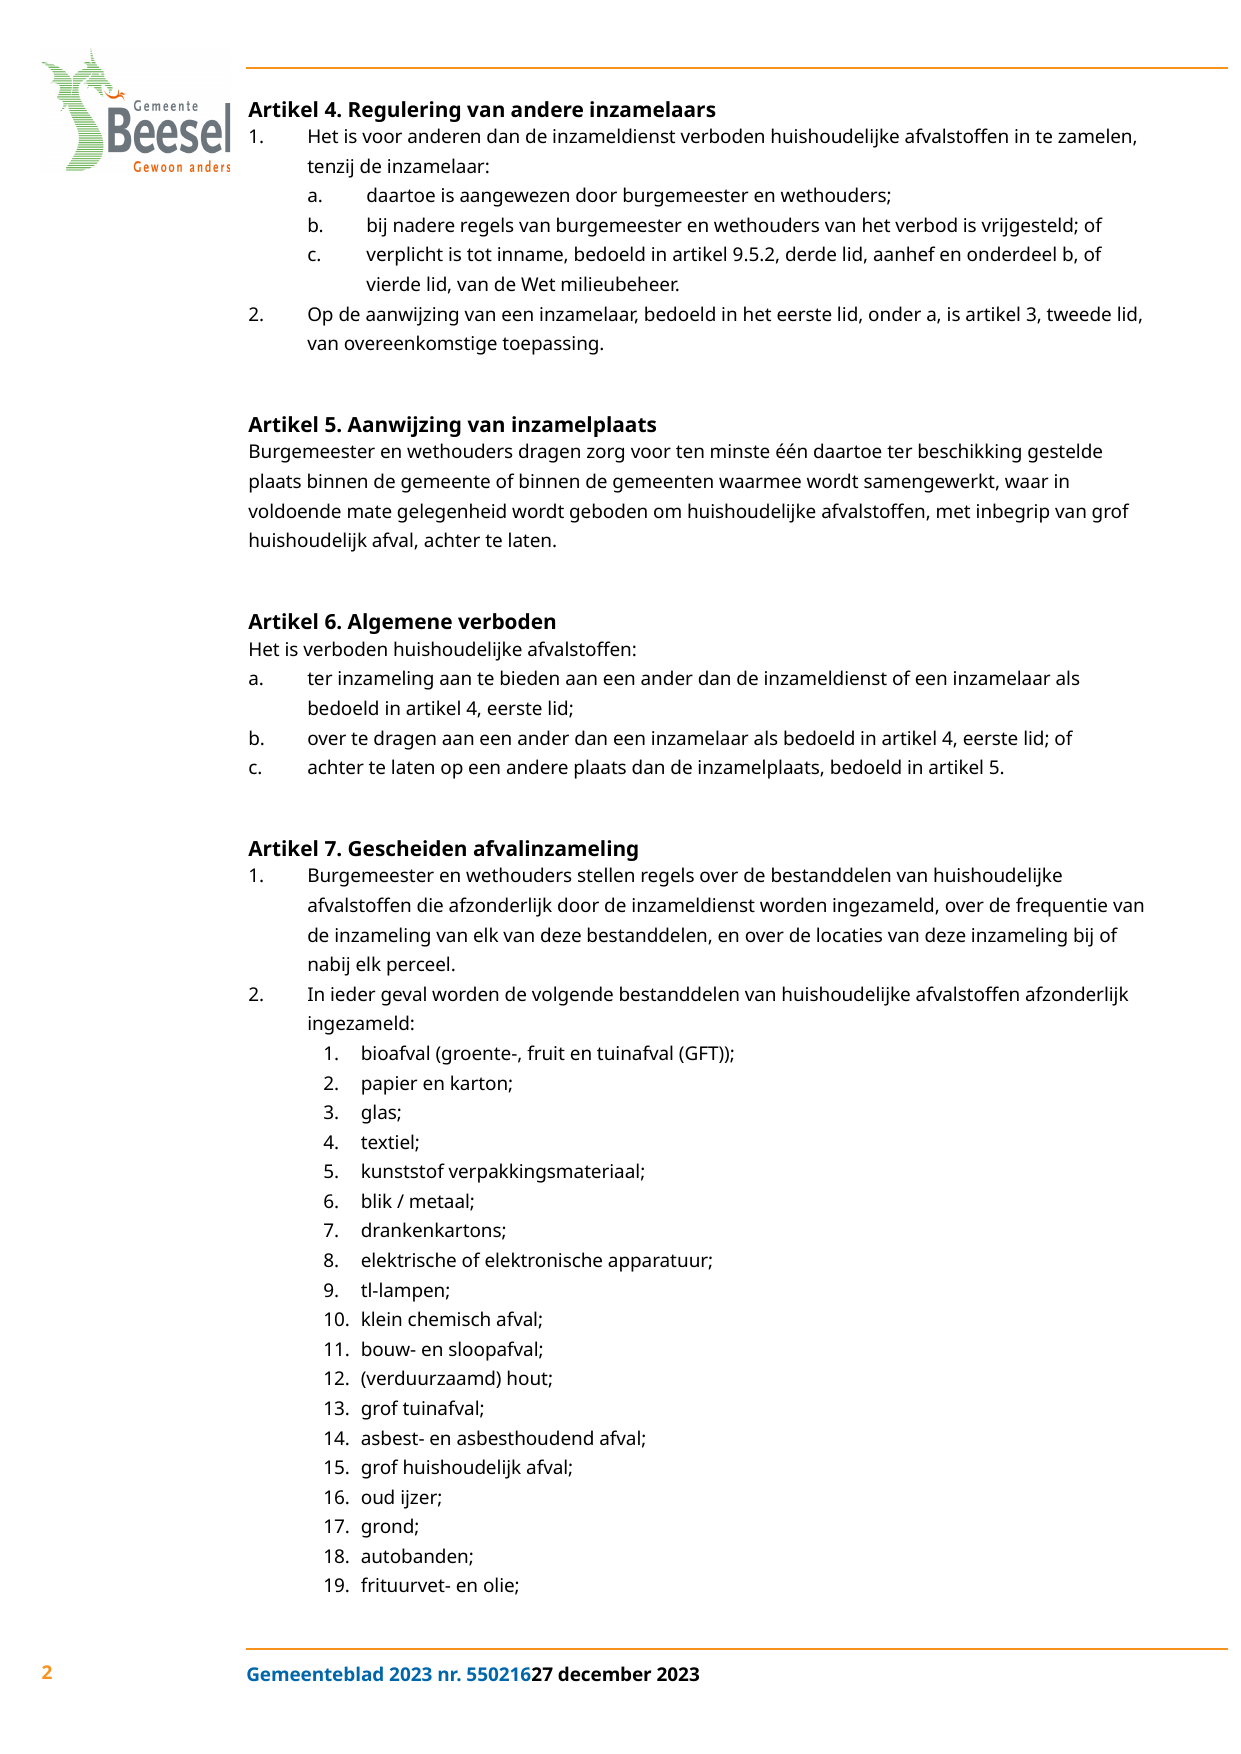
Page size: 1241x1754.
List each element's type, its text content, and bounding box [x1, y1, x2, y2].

list (verduurzaamd) hout; [323, 1366, 1152, 1391]
list ter inzameling aan te bieden aan een ander dan de inzameldienst of een inzamelaar als bedoeld in artikel 4, eerste lid; [248, 666, 1152, 721]
list glas; [323, 1099, 1152, 1125]
list elektrische of elektronische apparatuur; [323, 1247, 1152, 1273]
list frituurvet- en olie; [323, 1573, 1152, 1598]
list textiel; [323, 1129, 1152, 1155]
text Artikel 4. Regulering van andere inzamelaars [248, 95, 1152, 123]
list papier en karton; [323, 1070, 1152, 1096]
list grof tuinafval; [323, 1395, 1152, 1421]
text Burgemeester en wethouders dragen zorg voor ten minste één daartoe ter beschikking gestelde plaats binnen de gemeente of binnen de gemeenten waarmee wordt samengewerkt, waar in voldoende mate gelegenheid wordt geboden om huishoudelijke afvalstoffen, met inbegrip van grof huishoudelijk afval, achter te laten. [248, 439, 1152, 553]
list oud ijzer; [323, 1484, 1152, 1510]
list blik / metaal; [323, 1188, 1152, 1214]
list bouw- en sloopafval; [323, 1336, 1152, 1362]
list In ieder geval worden de volgende bestanddelen van huishoudelijke afvalstoffen afzonderlijk ingezameld: [248, 981, 1152, 1036]
picture [41, 47, 231, 172]
list verplicht is tot inname, bedoeld in artikel 9.5.2, derde lid, aanhef en onderdeel b, of vierde lid, van de Wet milieubeheer. [307, 242, 1152, 297]
text Artikel 6. Algemene verboden [248, 607, 1152, 636]
list asbest- en asbesthoudend afval; [323, 1425, 1152, 1451]
list Op de aanwijzing van een inzamelaar, bedoeld in het eerste lid, onder a, is artikel 3, tweede lid, van overeenkomstige toepassing. [248, 301, 1152, 356]
list Het is voor anderen dan de inzameldienst verboden huishoudelijke afvalstoffen in te zamelen, tenzij de inzamelaar: [248, 123, 1152, 178]
list drankenkartons; [323, 1218, 1152, 1243]
list over te dragen aan een ander dan een inzamelaar als bedoeld in artikel 4, eerste lid; of [248, 725, 1152, 750]
list achter te laten op een andere plaats dan de inzamelplaats, bedoeld in artikel 5. [248, 754, 1152, 780]
list kunststof verpakkingsmateriaal; [323, 1158, 1152, 1184]
list Burgemeester en wethouders stellen regels over de bestanddelen van huishoudelijke afvalstoffen die afzonderlijk door de inzameldienst worden ingezameld, over de frequentie van de inzameling van elk van deze bestanddelen, en over de locaties van deze inzameling bij of nabij elk perceel. [248, 863, 1152, 977]
list grof huishoudelijk afval; [323, 1454, 1152, 1480]
list grond; [323, 1513, 1152, 1539]
list bioafval (groente-, fruit en tuinafval (GFT)); [323, 1040, 1152, 1066]
list tl-lampen; [323, 1277, 1152, 1303]
list daartoe is aangewezen door burgemeester en wethouders; [307, 182, 1152, 208]
list bij nadere regels van burgemeester en wethouders van het verbod is vrijgesteld; of [307, 212, 1152, 238]
text Artikel 5. Aanwijzing van inzamelplaats [248, 410, 1152, 439]
text Artikel 7. Gescheiden afvalinzameling [248, 834, 1152, 863]
text Het is verboden huishoudelijke afvalstoffen: [248, 636, 1152, 662]
list autobanden; [323, 1543, 1152, 1569]
list klein chemisch afval; [323, 1306, 1152, 1332]
